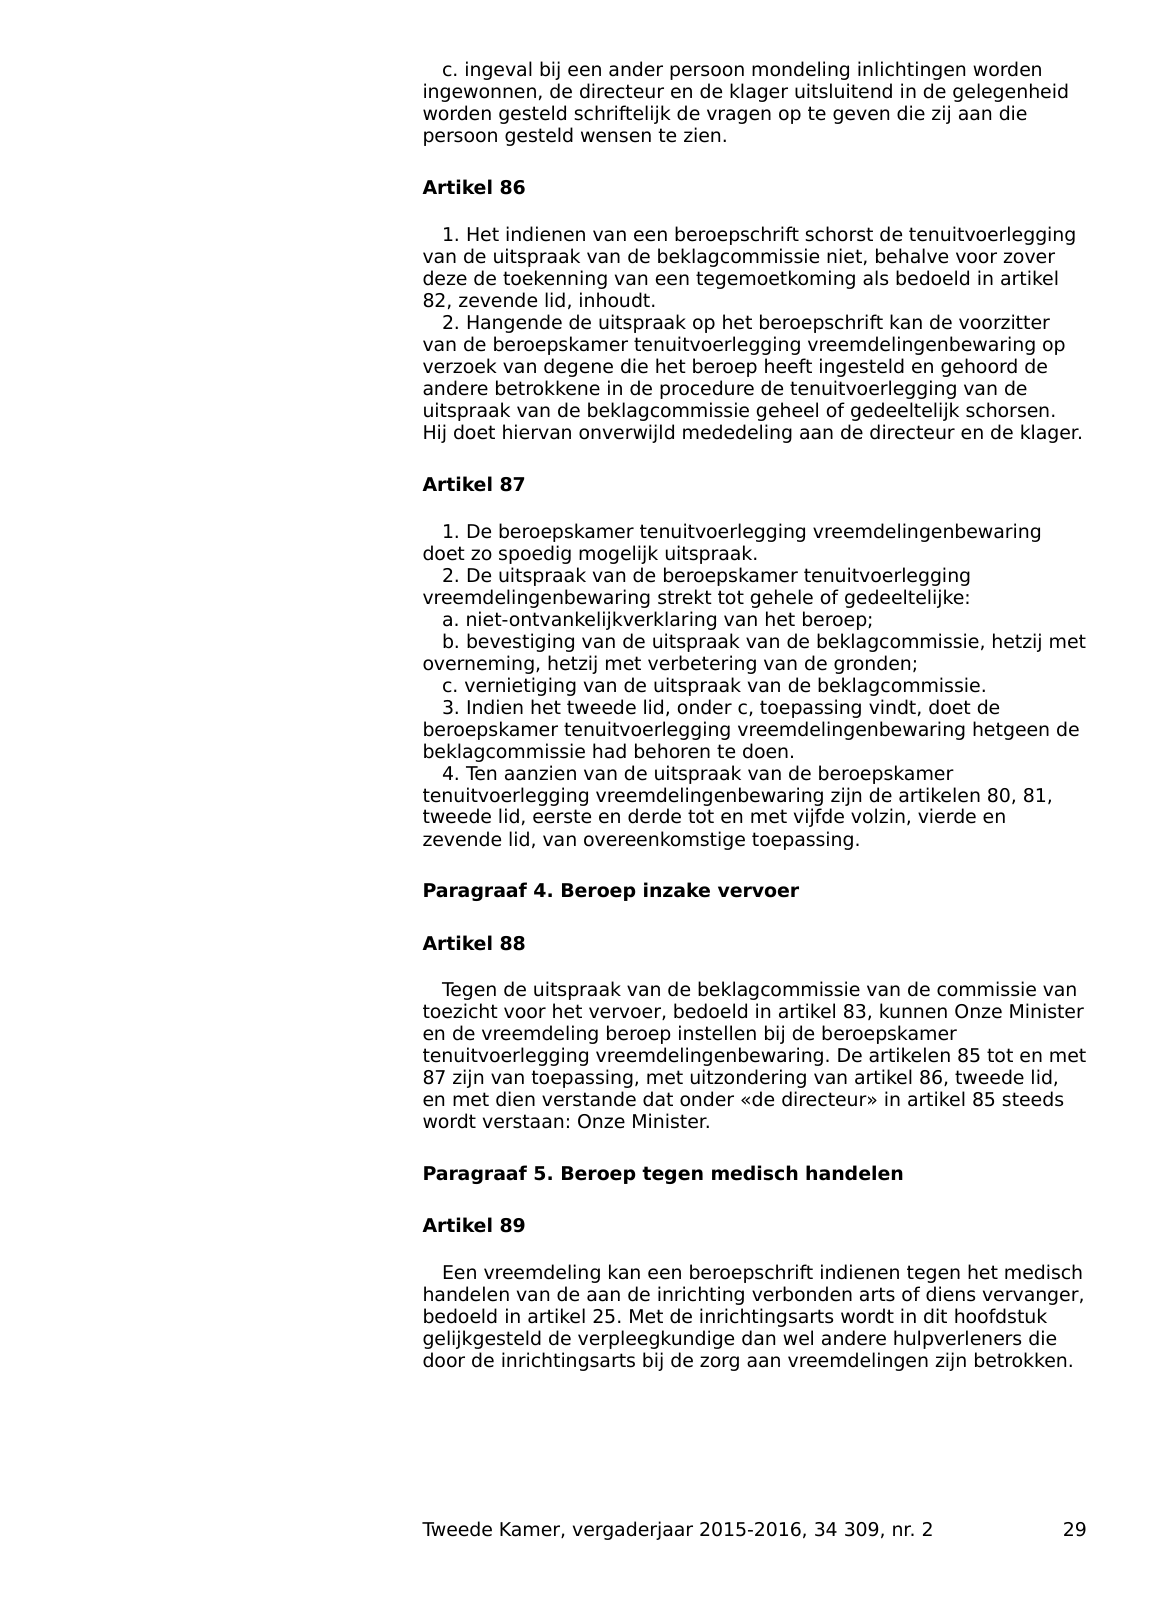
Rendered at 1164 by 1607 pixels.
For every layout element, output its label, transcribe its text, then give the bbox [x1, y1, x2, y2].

text 2. De uitspraak van de beroepskamer tenuitvoerlegging vreemdelingenbewaring strekt tot gehele of gedeeltelijke: [422, 565, 1087, 609]
text c. ingeval bij een ander persoon mondeling inlichtingen worden ingewonnen, de directeur en de klager uitsluitend in de gelegenheid worden gesteld schriftelijk de vragen op te geven die zij aan die persoon gesteld wensen te zien. [422, 59, 1087, 147]
text Tegen de uitspraak van de beklagcommissie van de commissie van toezicht voor het vervoer, bedoeld in artikel 83, kunnen Onze Minister en de vreemdeling beroep instellen bij de beroepskamer tenuitvoerlegging vreemdelingenbewaring. De artikelen 85 tot en met 87 zijn van toepassing, met uitzondering van artikel 86, tweede lid, en met dien verstande dat onder «de directeur» in artikel 85 steeds wordt verstaan: Onze Minister. [422, 979, 1087, 1133]
text 2. Hangende de uitspraak op het beroepschrift kan de voorzitter van de beroepskamer tenuitvoerlegging vreemdelingenbewaring op verzoek van degene die het beroep heeft ingesteld en gehoord de andere betrokkene in de procedure de tenuitvoerlegging van de uitspraak van de beklagcommissie geheel of gedeeltelijk schorsen. Hij doet hiervan onverwijld mededeling aan de directeur en de klager. [422, 312, 1087, 444]
text a. niet-ontvankelijkverklaring van het beroep; [422, 609, 1087, 631]
text 4. Ten aanzien van de uitspraak van de beroepskamer tenuitvoerlegging vreemdelingenbewaring zijn de artikelen 80, 81, tweede lid, eerste en derde tot en met vijfde volzin, vierde en zevende lid, van overeenkomstige toepassing. [422, 762, 1087, 850]
subtitle Paragraaf 4. Beroep inzake vervoer [422, 880, 1087, 902]
text Een vreemdeling kan een beroepschrift indienen tegen het medisch handelen van de aan de inrichting verbonden arts of diens vervanger, bedoeld in artikel 25. Met de inrichtingsarts wordt in dit hoofdstuk gelijkgesteld de verpleegkundige dan wel andere hulpverleners die door de inrichtingsarts bij de zorg aan vreemdelingen zijn betrokken. [422, 1262, 1087, 1372]
text c. vernietiging van de uitspraak van de beklagcommissie. [422, 674, 1087, 697]
subtitle Artikel 87 [422, 474, 1087, 496]
text 1. De beroepskamer tenuitvoerlegging vreemdelingenbewaring doet zo spoedig mogelijk uitspraak. [422, 521, 1087, 565]
subtitle Paragraaf 5. Beroep tegen medisch handelen [422, 1163, 1087, 1185]
text b. bevestiging van de uitspraak van de beklagcommissie, hetzij met overneming, hetzij met verbetering van de gronden; [422, 631, 1087, 674]
subtitle Artikel 86 [422, 177, 1087, 199]
subtitle Artikel 88 [422, 932, 1087, 954]
text 3. Indien het tweede lid, onder c, toepassing vindt, doet de beroepskamer tenuitvoerlegging vreemdelingenbewaring hetgeen de beklagcommissie had behoren te doen. [422, 697, 1087, 762]
text 1. Het indienen van een beroepschrift schorst de tenuitvoerlegging van de uitspraak van de beklagcommissie niet, behalve voor zover deze de toekenning van een tegemoetkoming als bedoeld in artikel 82, zevende lid, inhoudt. [422, 224, 1087, 312]
subtitle Artikel 89 [422, 1215, 1087, 1237]
